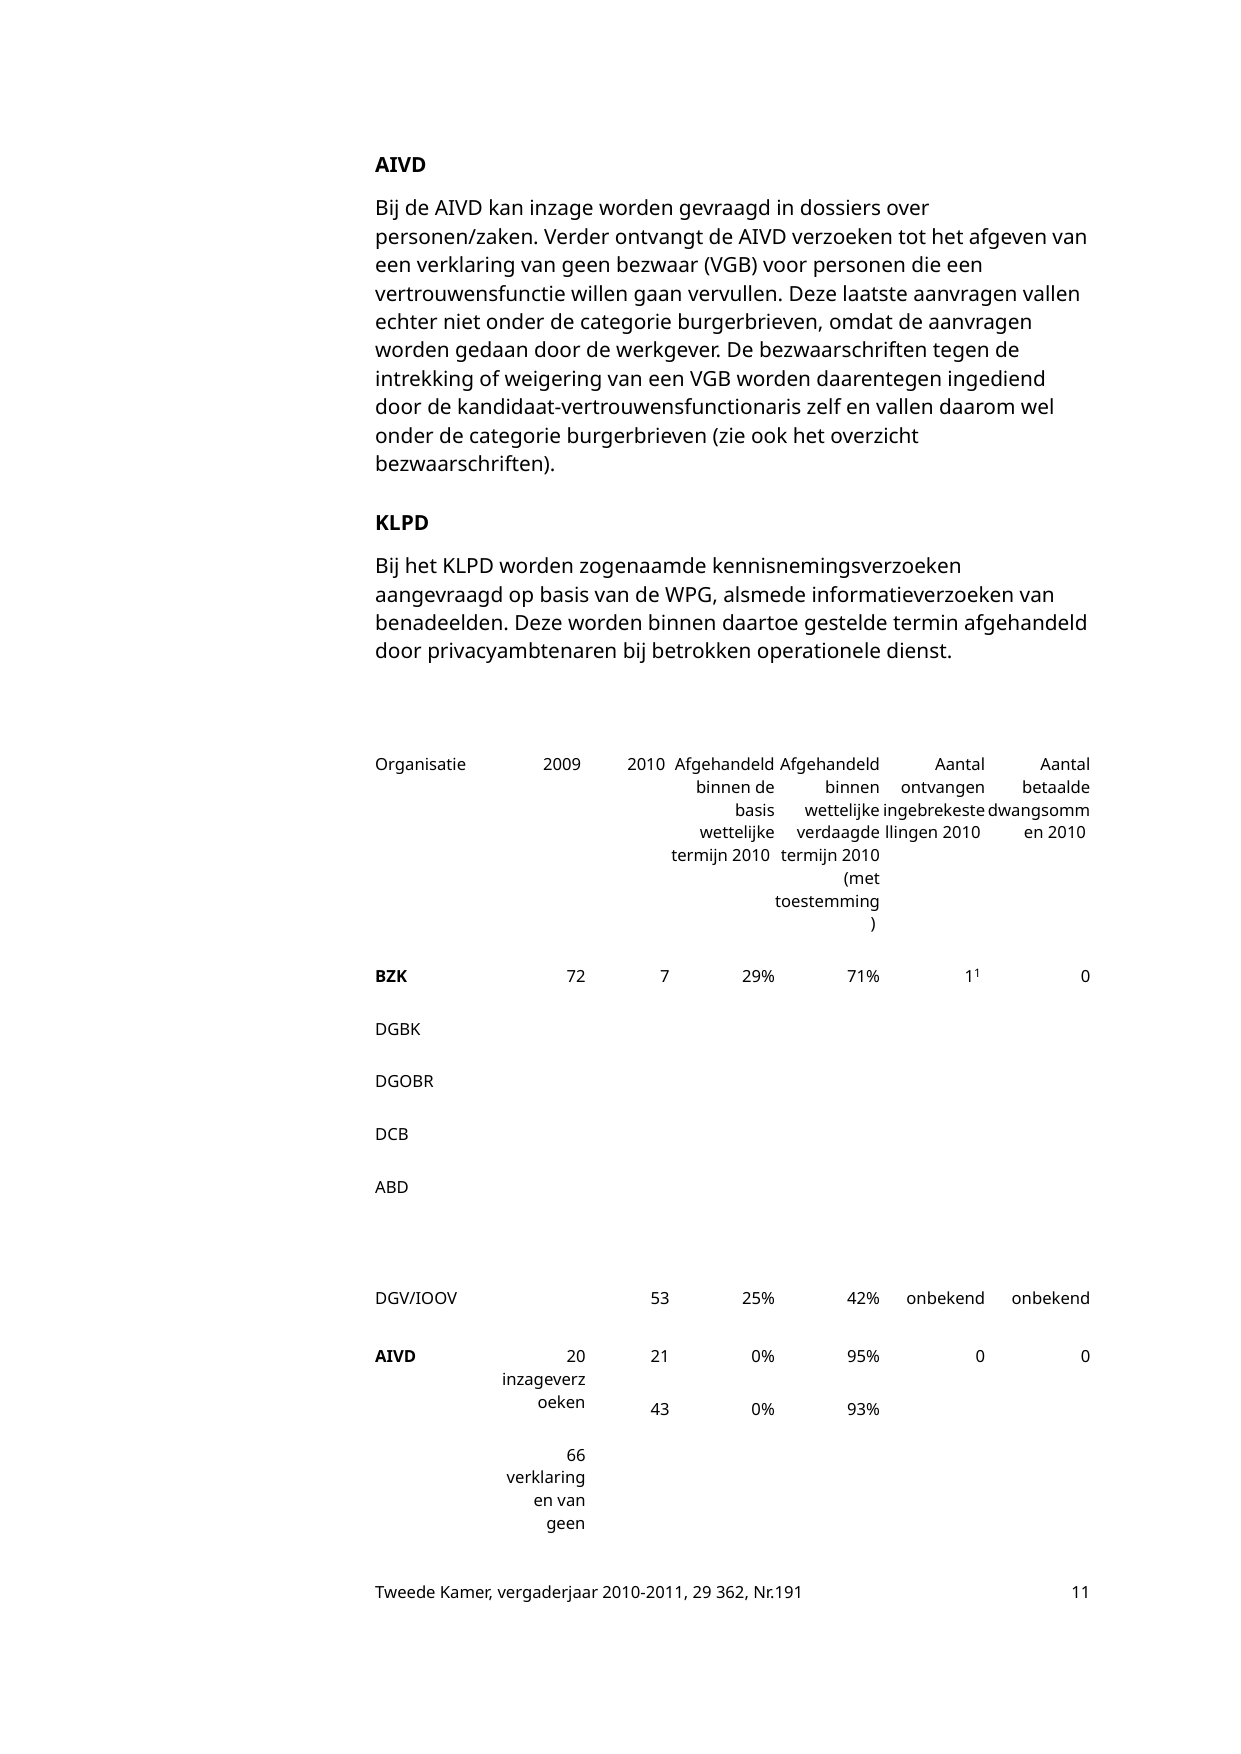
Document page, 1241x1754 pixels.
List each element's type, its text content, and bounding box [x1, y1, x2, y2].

table_cell AIVD [375, 1345, 501, 1534]
table_cell [375, 1228, 501, 1287]
table_cell 0 [985, 965, 1090, 1228]
table_header Afgehandeld binnen wettelijke verdaagde termijn 2010 (met toestemming) [775, 753, 880, 964]
table_cell 95% 93% [775, 1345, 880, 1534]
table_cell 25% [669, 1287, 774, 1345]
text AIVD [375, 150, 1090, 178]
table_cell 42% [775, 1287, 880, 1345]
table_cell onbekend [880, 1287, 985, 1345]
table_cell BZK DGBK DGOBR DCB ABD [375, 965, 501, 1228]
table_cell [501, 1228, 585, 1287]
table_cell 20 inzageverzoeken 66 verklaringen van geen [501, 1345, 585, 1534]
text Bij het KLPD worden zogenaamde kennisnemingsverzoeken aangevraagd op basis van de WPG, alsmede informatieverzoeken van benadeelden. Deze worden binnen daartoe gestelde termin afgehandeld door privacyambtenaren bij betrokken operationele dienst. [375, 551, 1090, 665]
table_cell DGV/IOOV [375, 1287, 501, 1345]
table_cell [880, 1228, 985, 1287]
table_cell 29% [669, 965, 774, 1228]
table_cell [585, 1228, 669, 1287]
table_cell 11 [880, 965, 985, 1228]
table_cell [985, 1228, 1090, 1287]
text Bij de AIVD kan inzage worden gevraagd in dossiers over personen/zaken. Verder ontvangt de AIVD verzoeken tot het afgeven van een verklaring van geen bezwaar (VGB) voor personen die een vertrouwensfunctie willen gaan vervullen. Deze laatste aanvragen vallen echter niet onder de categorie burgerbrieven, omdat de aanvragen worden gedaan door de werkgever. De bezwaarschriften tegen de intrekking of weigering van een VGB worden daarentegen ingediend door de kandidaat-vertrouwensfunctionaris zelf en vallen daarom wel onder de categorie burgerbrieven (zie ook het overzicht bezwaarschriften). [375, 193, 1090, 478]
table_header 2009 [501, 753, 585, 964]
text KLPD [375, 508, 1090, 536]
table_cell [669, 1228, 774, 1287]
table_cell 0% 0% [669, 1345, 774, 1534]
table_cell 53 [585, 1287, 669, 1345]
table_cell 21 43 [585, 1345, 669, 1534]
table_cell onbekend [985, 1287, 1090, 1345]
table_header Aantal ontvangen ingebrekestellingen 2010 [880, 753, 985, 964]
table_cell 0 [985, 1345, 1090, 1534]
table_header Aantal betaalde dwangsommen 2010 [985, 753, 1090, 964]
table_cell [501, 1287, 585, 1345]
table_cell 72 [501, 965, 585, 1228]
table_cell 71% [775, 965, 880, 1228]
table_cell 7 [585, 965, 669, 1228]
table_cell [775, 1228, 880, 1287]
table_header Organisatie [375, 753, 501, 964]
table_header 2010 [585, 753, 669, 964]
table_cell 0 [880, 1345, 985, 1534]
table_header Afgehandeld binnen de basis wettelijke termijn 2010 [669, 753, 774, 964]
